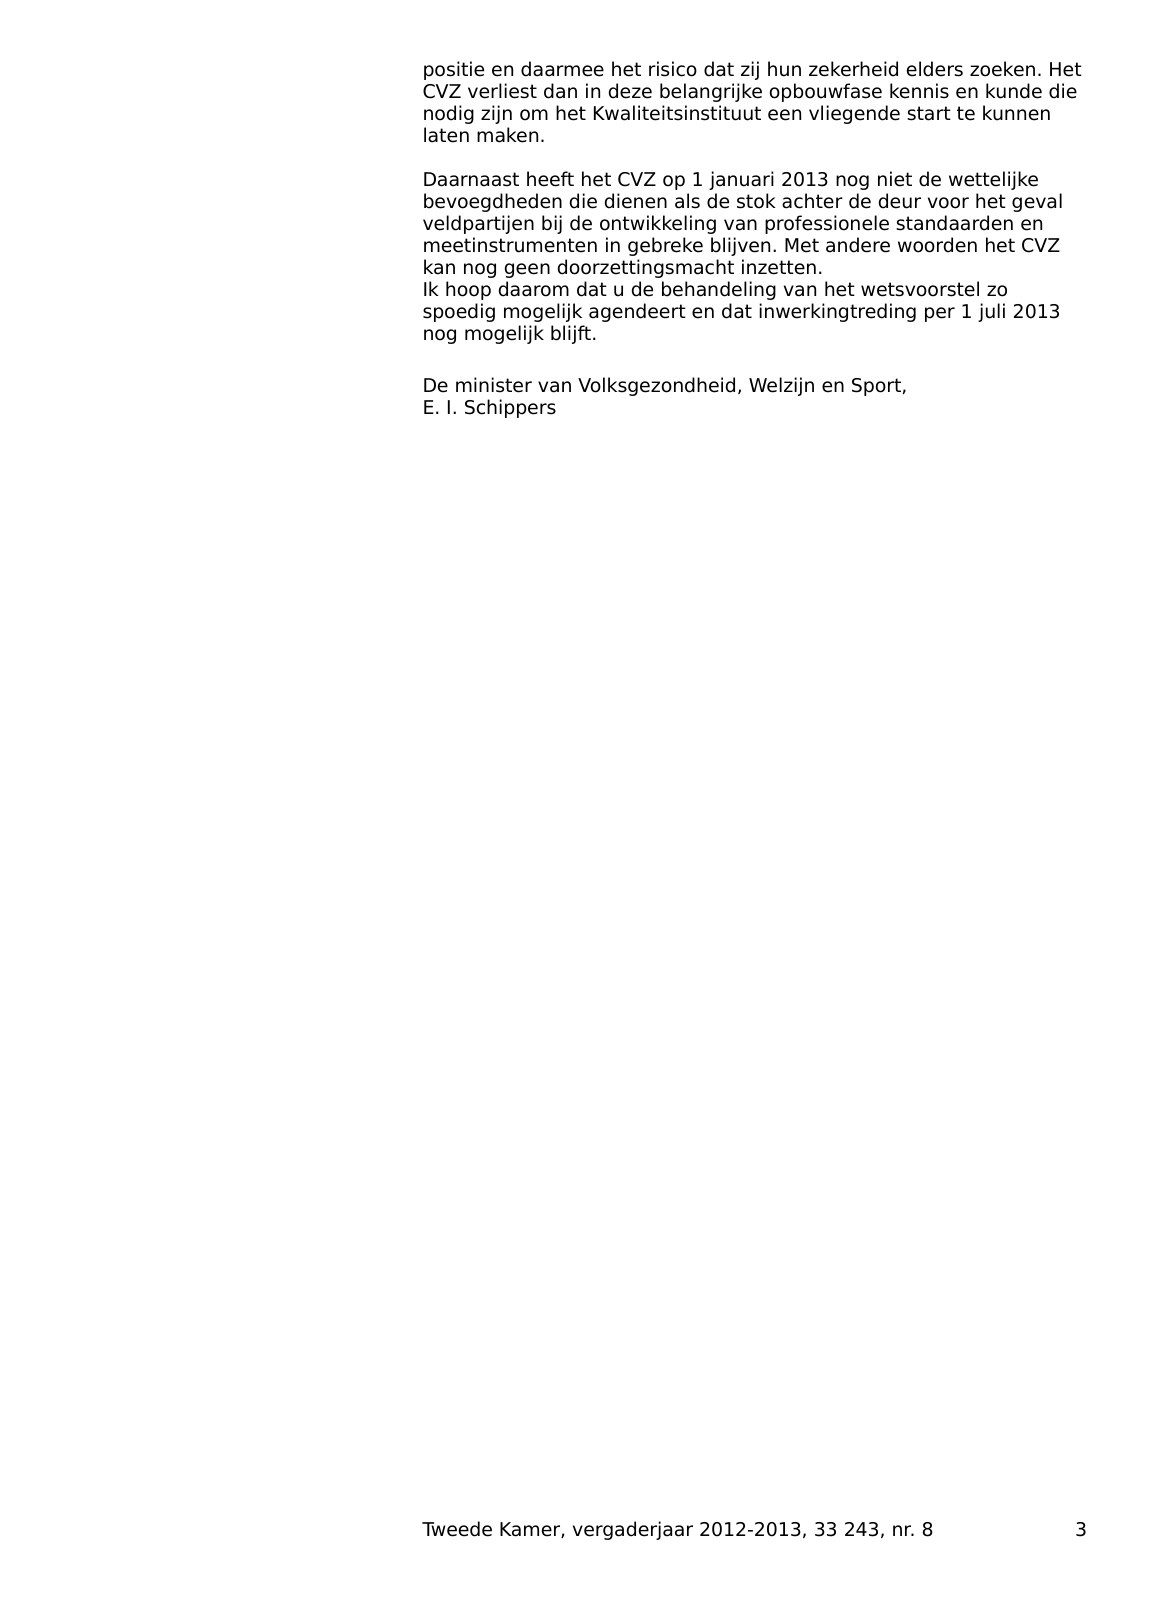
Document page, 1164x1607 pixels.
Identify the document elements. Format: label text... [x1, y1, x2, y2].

text De minister van Volksgezondheid, Welzijn en Sport, E. I. Schippers [422, 375, 1087, 419]
text Daarnaast heeft het CVZ op 1 januari 2013 nog niet de wettelijke bevoegdheden die dienen als de stok achter de deur voor het geval veldpartijen bij de ontwikkeling van professionele standaarden en meetinstrumenten in gebreke blijven. Met andere woorden het CVZ kan nog geen doorzettingsmacht inzetten. [422, 169, 1087, 279]
text positie en daarmee het risico dat zij hun zekerheid elders zoeken. Het CVZ verliest dan in deze belangrijke opbouwfase kennis en kunde die nodig zijn om het Kwaliteitsinstituut een vliegende start te kunnen laten maken. [422, 59, 1087, 147]
text Ik hoop daarom dat u de behandeling van het wetsvoorstel zo spoedig mogelijk agendeert en dat inwerkingtreding per 1 juli 2013 nog mogelijk blijft. [422, 279, 1087, 345]
